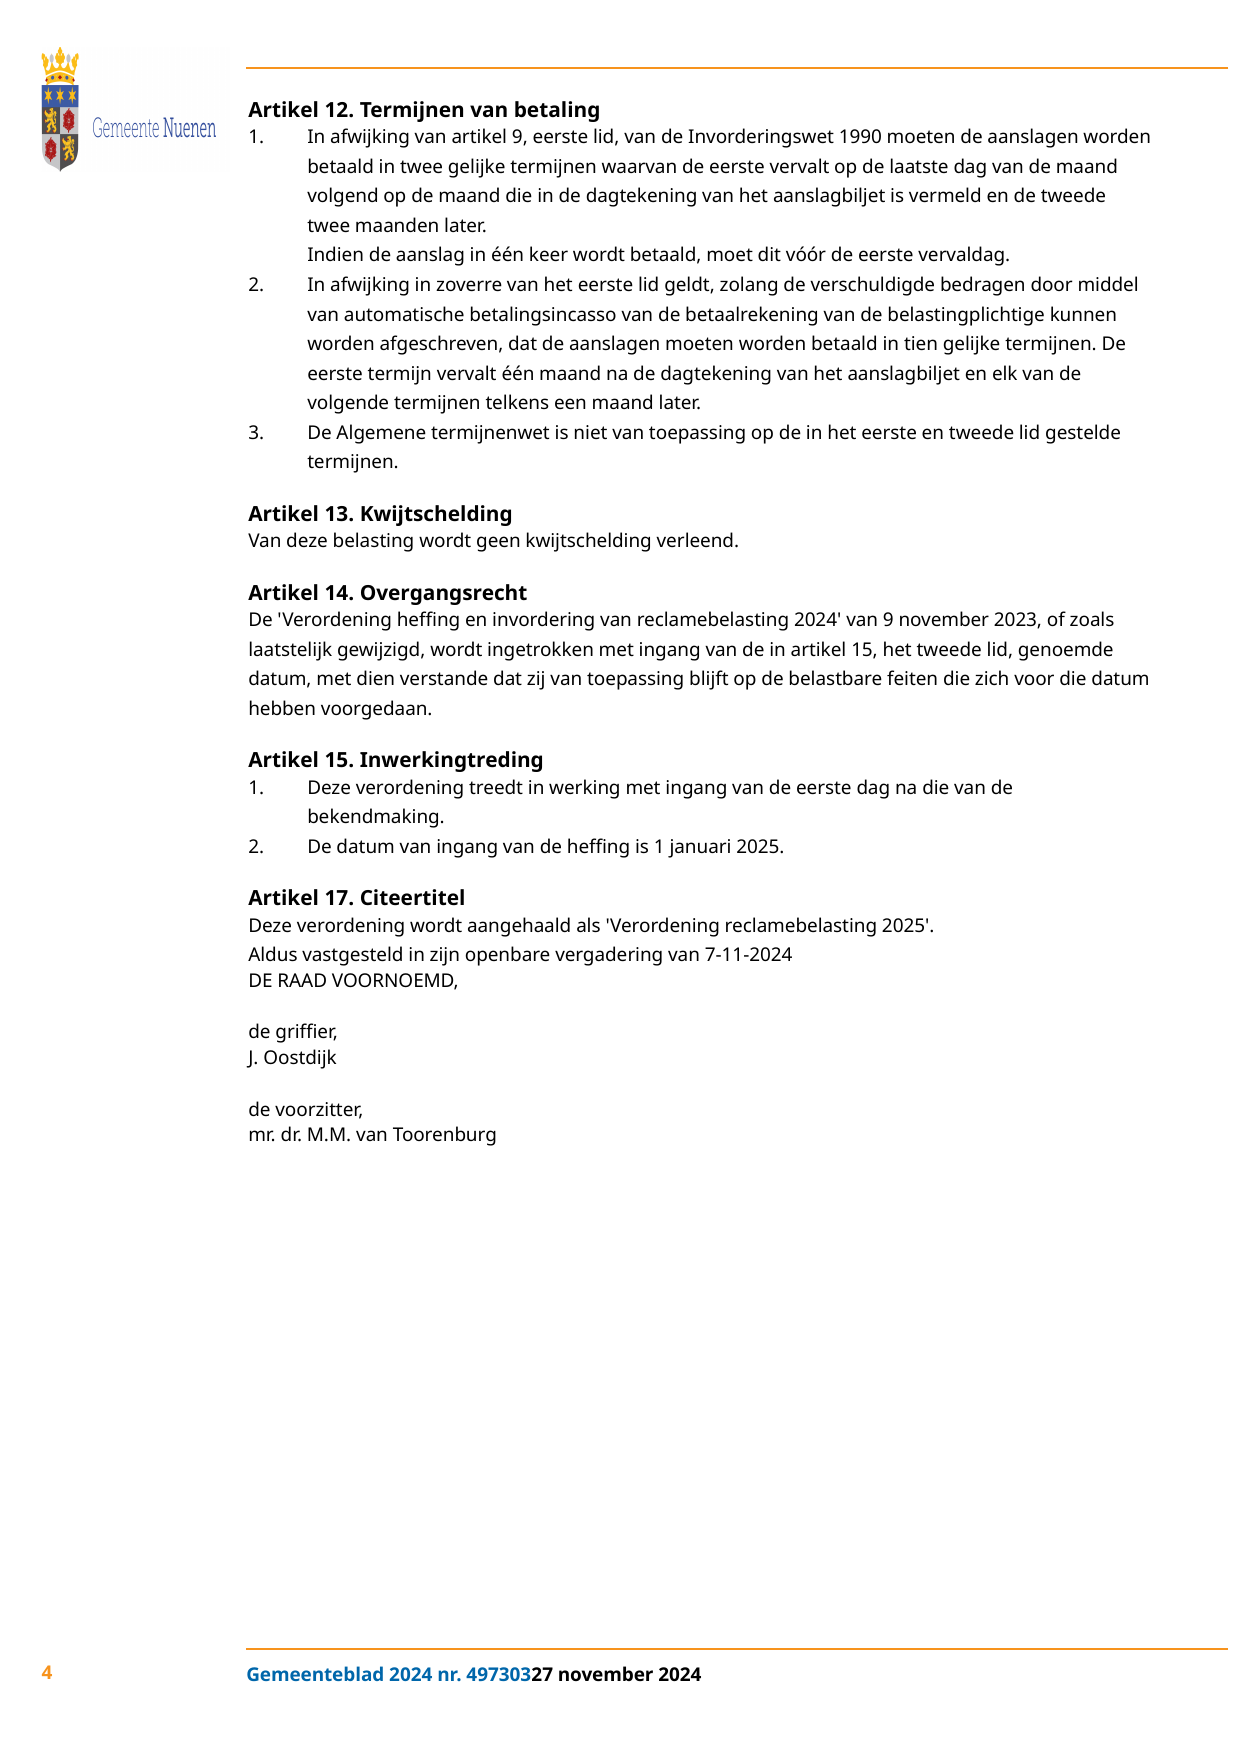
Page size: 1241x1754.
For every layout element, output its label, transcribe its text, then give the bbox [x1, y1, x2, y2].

text de voorzitter, [248, 1096, 1152, 1122]
text Artikel 15. Inwerkingtreding [248, 746, 1152, 774]
list Indien de aanslag in één keer wordt betaald, moet dit vóór de eerste vervaldag. [248, 242, 1152, 267]
list De datum van ingang van de heffing is 1 januari 2025. [248, 833, 1152, 859]
text De 'Verordening heffing en invordering van reclamebelasting 2024' van 9 november 2023, of zoals laatstelijk gewijzigd, wordt ingetrokken met ingang van de in artikel 15, het tweede lid, genoemde datum, met dien verstande dat zij van toepassing blijft op de belastbare feiten die zich voor die datum hebben voorgedaan. [248, 606, 1152, 721]
text Artikel 14. Overgangsrecht [248, 578, 1152, 606]
text mr. dr. M.M. van Toorenburg [248, 1122, 1152, 1147]
text Aldus vastgesteld in zijn openbare vergadering van 7-11-2024 [248, 942, 1152, 967]
list In afwijking in zoverre van het eerste lid geldt, zolang de verschuldigde bedragen door middel van automatische betalingsincasso van de betaalrekening van de belastingplichtige kunnen worden afgeschreven, dat de aanslagen moeten worden betaald in tien gelijke termijnen. De eerste termijn vervalt één maand na de dagtekening van het aanslagbiljet en elk van de volgende termijnen telkens een maand later. [248, 271, 1152, 415]
list Deze verordening treedt in werking met ingang van de eerste dag na die van de bekendmaking. [248, 774, 1152, 829]
text Artikel 17. Citeertitel [248, 883, 1152, 912]
text DE RAAD VOORNOEMD, [248, 967, 1152, 993]
text Artikel 12. Termijnen van betaling [248, 95, 1152, 123]
text Artikel 13. Kwijtschelding [248, 499, 1152, 527]
text J. Oostdijk [248, 1044, 1152, 1070]
text de griffier, [248, 1019, 1152, 1044]
text Deze verordening wordt aangehaald als 'Verordening reclamebelasting 2025'. [248, 912, 1152, 938]
list De Algemene termijnenwet is niet van toepassing op de in het eerste en tweede lid gestelde termijnen. [248, 419, 1152, 474]
text Van deze belasting wordt geen kwijtschelding verleend. [248, 527, 1152, 553]
picture [41, 47, 231, 172]
list In afwijking van artikel 9, eerste lid, van de Invorderingswet 1990 moeten de aanslagen worden betaald in twee gelijke termijnen waarvan de eerste vervalt op de laatste dag van de maand volgend op de maand die in de dagtekening van het aanslagbiljet is vermeld en de tweede twee maanden later. [248, 123, 1152, 238]
